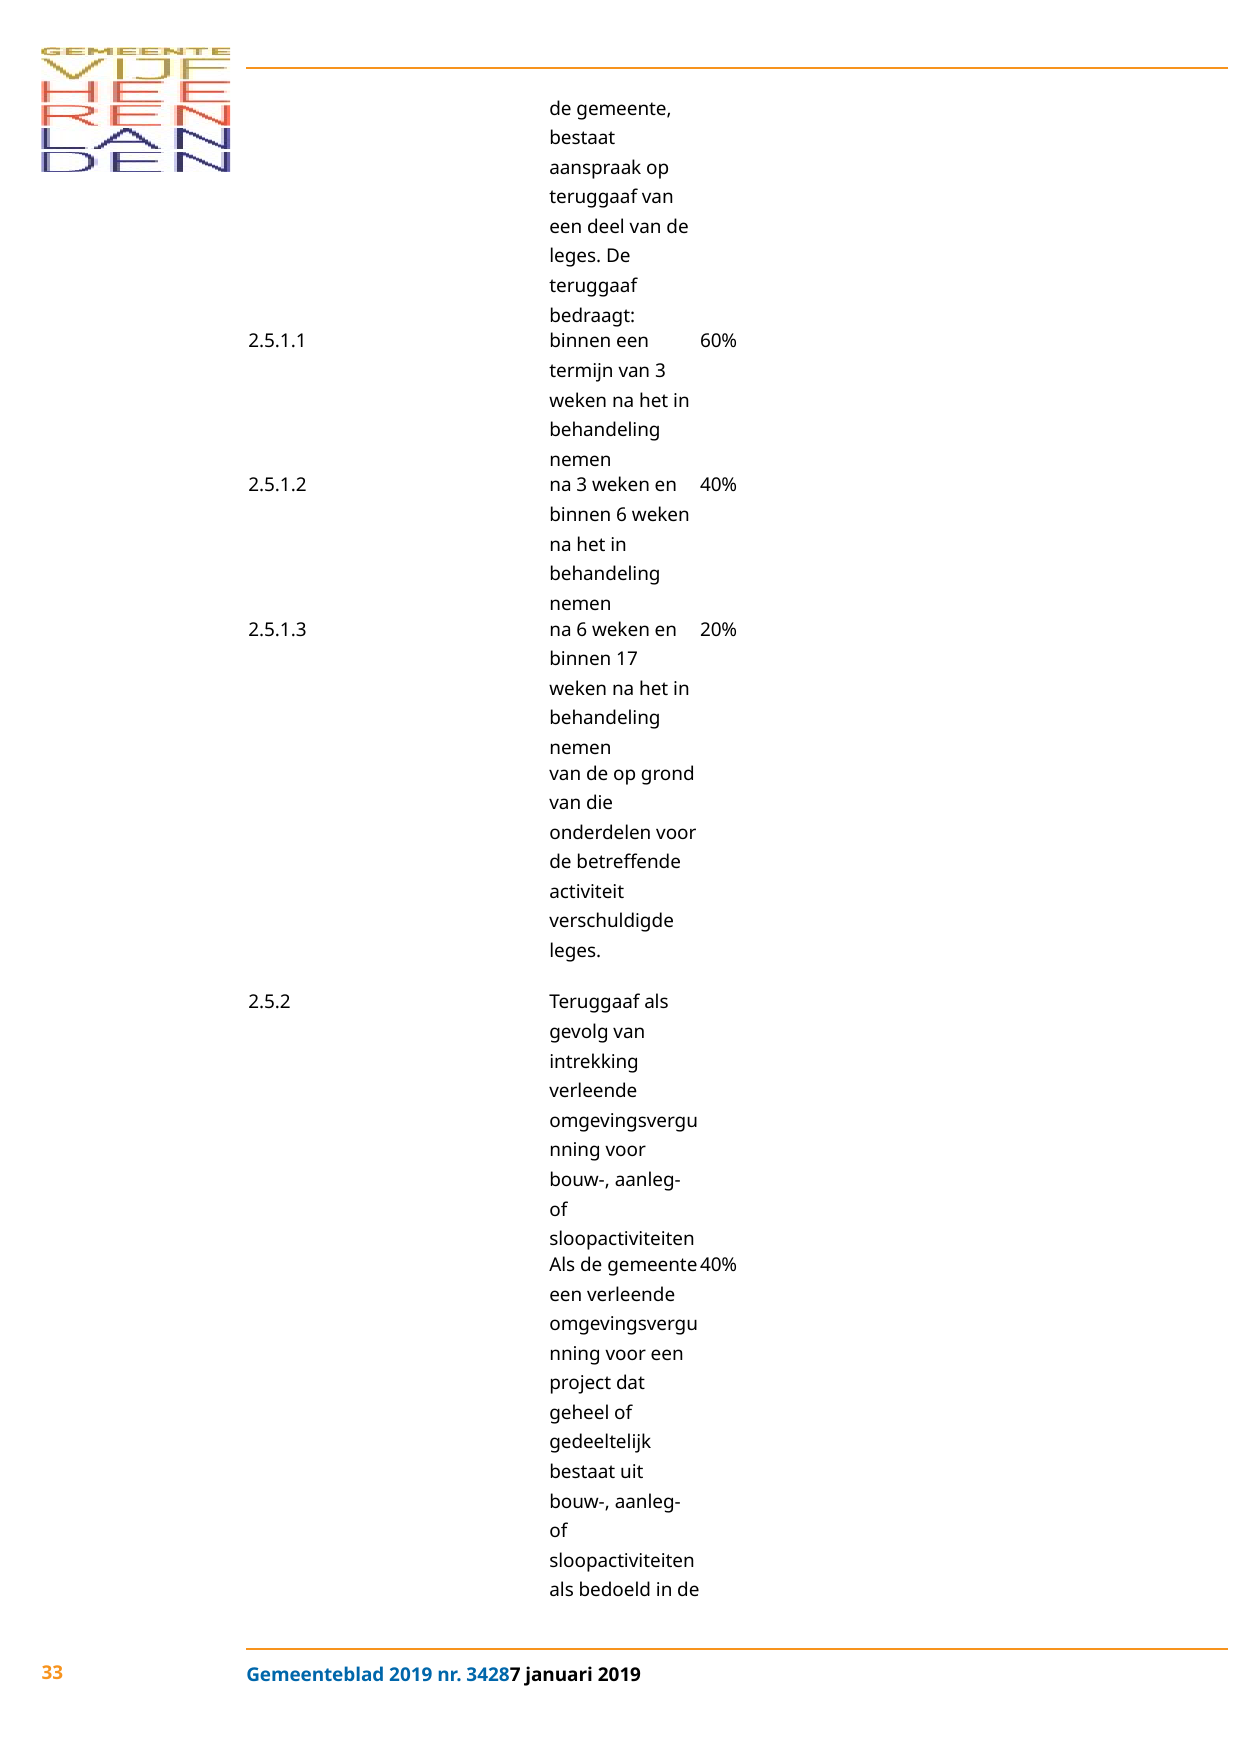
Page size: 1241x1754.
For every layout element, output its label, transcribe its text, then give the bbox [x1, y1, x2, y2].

table_cell 20% [700, 616, 1001, 760]
table_cell na 3 weken en binnen 6 weken na het in behandeling nemen [549, 472, 700, 616]
table_cell [700, 963, 1001, 989]
table_cell [248, 95, 549, 328]
table_cell Teruggaaf als gevolg van intrekking verleende omgevingsvergunning voor bouw-, aanleg- of sloopactiviteiten [549, 989, 700, 1251]
table_cell [248, 963, 549, 989]
table_cell 2.5.1.3 [248, 616, 549, 760]
table_cell 40% [700, 1251, 1001, 1602]
table_cell binnen een termijn van 3 weken na het in behandeling nemen [549, 328, 700, 472]
table_cell 2.5.2 [248, 989, 549, 1251]
table_cell [549, 963, 700, 989]
table_cell van de op grond van die onderdelen voor de betreffende activiteit verschuldigde leges. [549, 760, 700, 963]
table_cell [700, 760, 1001, 963]
table_cell 2.5.1.2 [248, 472, 549, 616]
table_cell [700, 95, 1001, 328]
picture [41, 47, 231, 172]
table_cell 60% [700, 328, 1001, 472]
table_cell Als de gemeente een verleende omgevingsvergunning voor een project dat geheel of gedeeltelijk bestaat uit bouw-, aanleg- of sloopactiviteiten als bedoeld in de [549, 1251, 700, 1602]
table_cell na 6 weken en binnen 17 weken na het in behandeling nemen [549, 616, 700, 760]
table_cell 40% [700, 472, 1001, 616]
table_cell [700, 989, 1001, 1251]
table_cell de gemeente, bestaat aanspraak op teruggaaf van een deel van de leges. De teruggaaf bedraagt: [549, 95, 700, 328]
table_cell 2.5.1.1 [248, 328, 549, 472]
table_cell [248, 760, 549, 963]
table_cell [248, 1251, 549, 1602]
